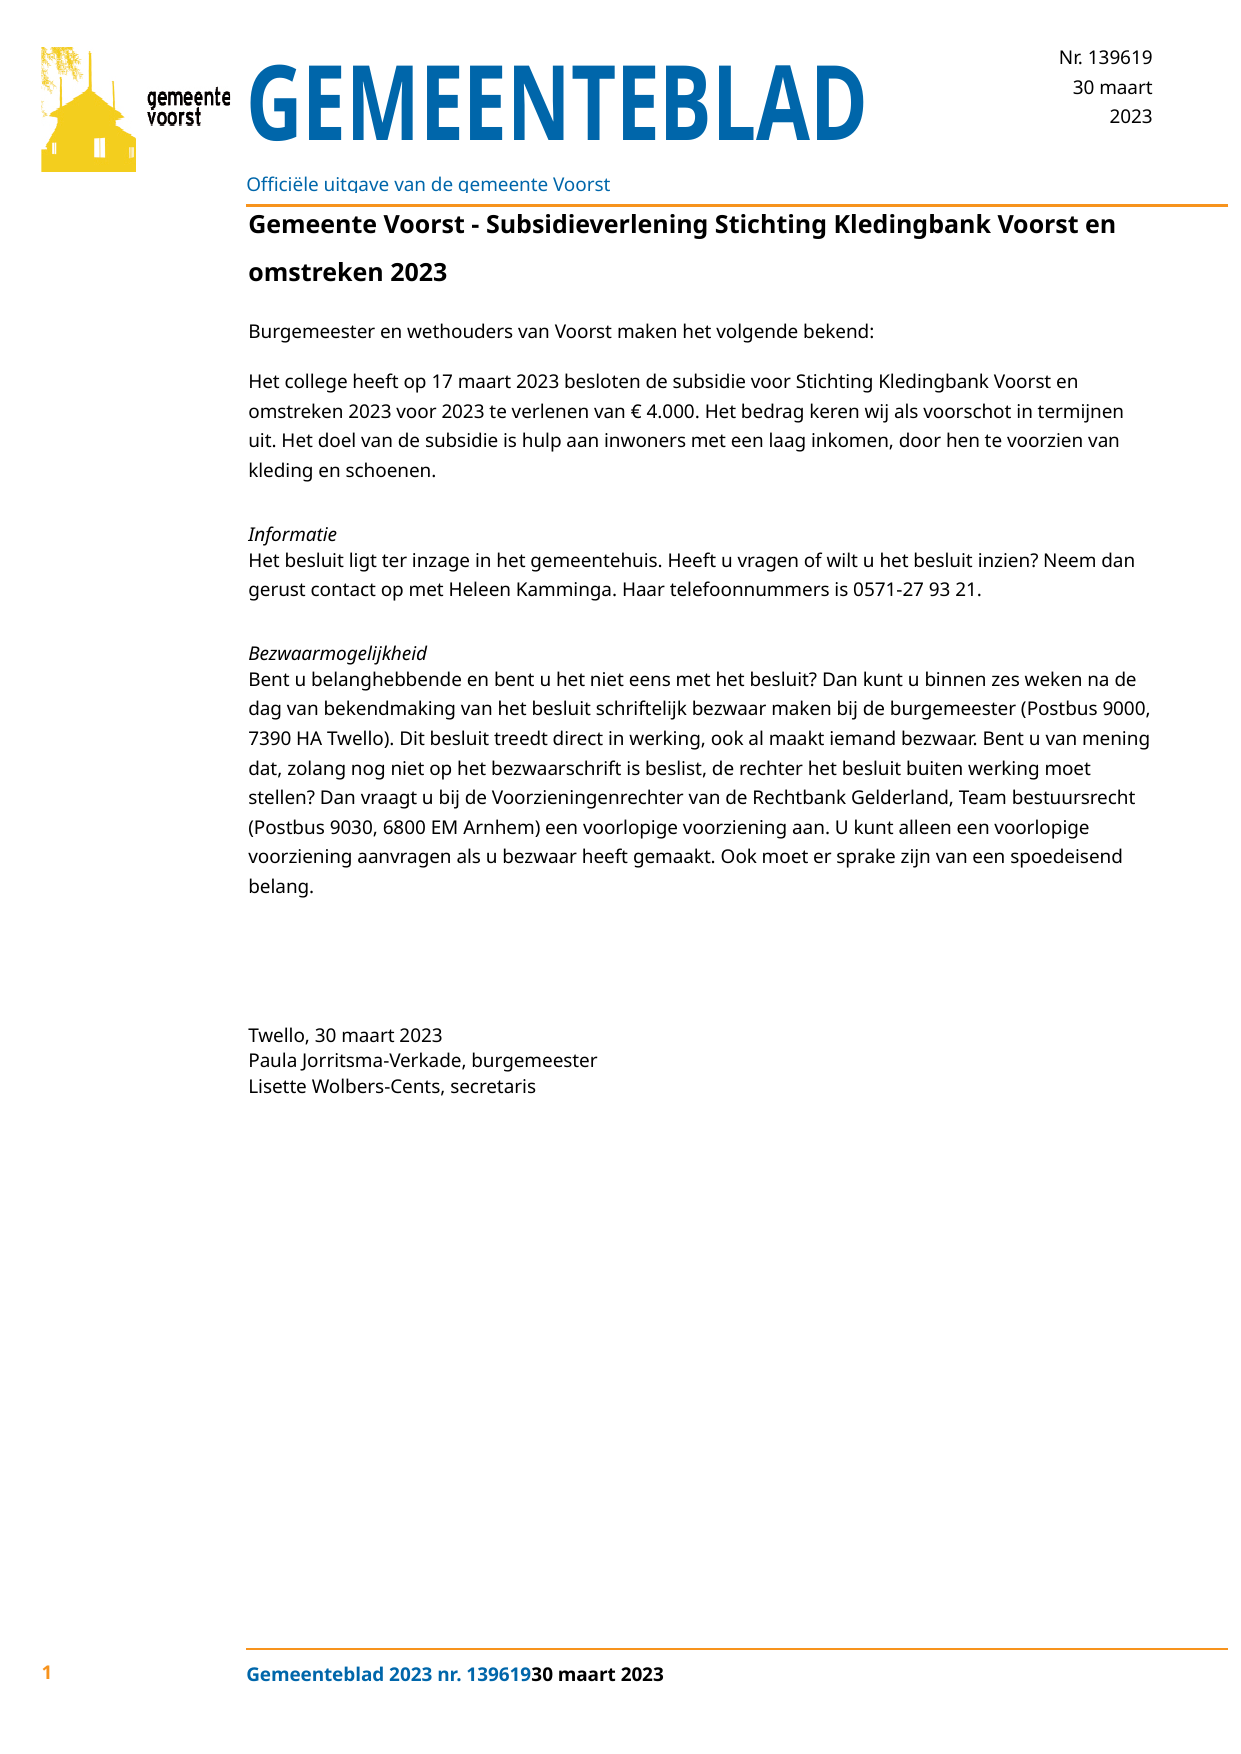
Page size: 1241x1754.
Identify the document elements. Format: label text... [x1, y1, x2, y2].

picture [41, 47, 231, 172]
text Paula Jorritsma-Verkade, burgemeester [248, 1047, 1152, 1073]
text Lisette Wolbers-Cents, secretaris [248, 1073, 1152, 1099]
text Twello, 30 maart 2023 [248, 1022, 1152, 1047]
text Burgemeester en wethouders van Voorst maken het volgende bekend: [248, 318, 1152, 344]
text Informatie [248, 521, 1152, 547]
text Gemeente Voorst - Subsidieverlening Stichting Kledingbank Voorst en omstreken 2023 [248, 207, 1152, 288]
text Bent u belanghebbende en bent u het niet eens met het besluit? Dan kunt u binnen zes weken na de dag van bekendmaking van het besluit schriftelijk bezwaar maken bij de burgemeester (Postbus 9000, 7390 HA Twello). Dit besluit treedt direct in werking, ook al maakt iemand bezwaar. Bent u van mening dat, zolang nog niet op het bezwaarschrift is beslist, de rechter het besluit buiten werking moet stellen? Dan vraagt u bij de Voorzieningenrechter van de Rechtbank Gelderland, Team bestuursrecht (Postbus 9030, 6800 EM Arnhem) een voorlopige voorziening aan. U kunt alleen een voorlopige voorziening aanvragen als u bezwaar heeft gemaakt. Ook moet er sprake zijn van een spoedeisend belang. [248, 666, 1152, 899]
text Het college heeft op 17 maart 2023 besloten de subsidie voor Stichting Kledingbank Voorst en omstreken 2023 voor 2023 te verlenen van € 4.000. Het bedrag keren wij als voorschot in termijnen uit. Het doel van de subsidie is hulp aan inwoners met een laag inkomen, door hen te voorzien van kleding en schoenen. [248, 368, 1152, 483]
text Het besluit ligt ter inzage in het gemeentehuis. Heeft u vragen of wilt u het besluit inzien? Neem dan gerust contact op met Heleen Kamminga. Haar telefoonnummers is 0571-27 93 21. [248, 547, 1152, 602]
text Bezwaarmogelijkheid [248, 640, 1152, 666]
